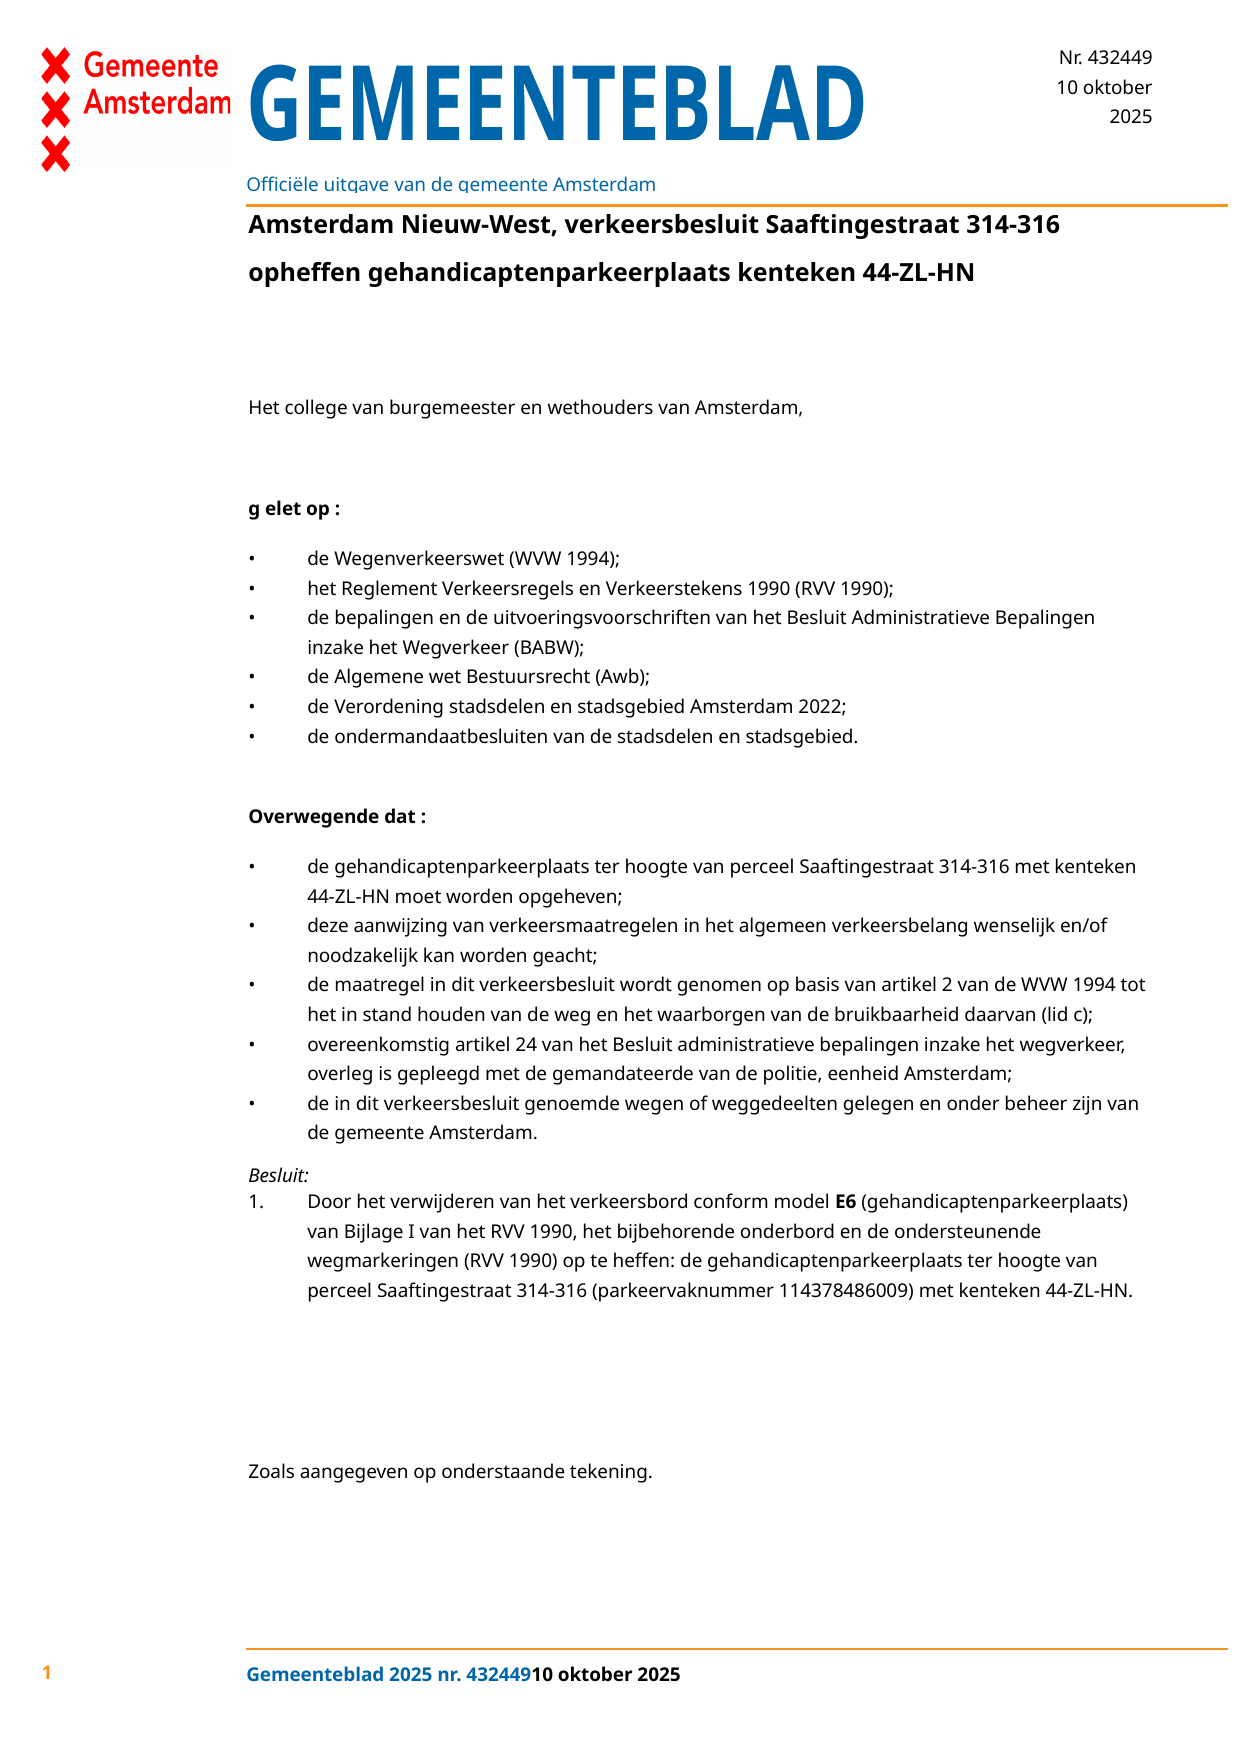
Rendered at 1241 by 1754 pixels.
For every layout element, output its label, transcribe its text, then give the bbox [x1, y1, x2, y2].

list het Reglement Verkeersregels en Verkeerstekens 1990 (RVV 1990); [248, 575, 1152, 601]
text Overwegende dat : [248, 803, 1152, 828]
list overeenkomstig artikel 24 van het Besluit administratieve bepalingen inzake het wegverkeer, overleg is gepleegd met de gemandateerde van de politie, eenheid Amsterdam; [248, 1031, 1152, 1086]
list de maatregel in dit verkeersbesluit wordt genomen op basis van artikel 2 van de WVW 1994 tot het in stand houden van de weg en het waarborgen van de bruikbaarheid daarvan (lid c); [248, 972, 1152, 1027]
text Zoals aangegeven op onderstaande tekening. [248, 1458, 1152, 1484]
picture [41, 47, 231, 172]
list de Wegenverkeerswet (WVW 1994); [248, 545, 1152, 571]
list de ondermandaatbesluiten van de stadsdelen en stadsgebied. [248, 723, 1152, 748]
text g elet op : [248, 495, 1152, 521]
text Besluit: [248, 1163, 1152, 1188]
list de gehandicaptenparkeerplaats ter hoogte van perceel Saaftingestraat 314-316 met kenteken 44-ZL-HN moet worden opgeheven; [248, 853, 1152, 908]
list de Algemene wet Bestuursrecht (Awb); [248, 664, 1152, 689]
list deze aanwijzing van verkeersmaatregelen in het algemeen verkeersbelang wenselijk en/of noodzakelijk kan worden geacht; [248, 912, 1152, 968]
text Het college van burgemeester en wethouders van Amsterdam, [248, 394, 1152, 420]
list de bepalingen en de uitvoeringsvoorschriften van het Besluit Administratieve Bepalingen inzake het Wegverkeer (BABW); [248, 604, 1152, 660]
list de in dit verkeersbesluit genoemde wegen of weggedeelten gelegen en onder beheer zijn van de gemeente Amsterdam. [248, 1090, 1152, 1145]
list de Verordening stadsdelen en stadsgebied Amsterdam 2022; [248, 693, 1152, 719]
list Door het verwijderen van het verkeersbord conform model E6 (gehandicaptenparkeerplaats) van Bijlage I van het RVV 1990, het bijbehorende onderbord en de ondersteunende wegmarkeringen (RVV 1990) op te heffen: de gehandicaptenparkeerplaats ter hoogte van perceel Saaftingestraat 314-316 (parkeervaknummer 114378486009) met kenteken 44-ZL-HN. [248, 1188, 1152, 1303]
text Amsterdam Nieuw-West, verkeersbesluit Saaftingestraat 314-316 opheffen gehandicaptenparkeerplaats kenteken 44-ZL-HN [248, 207, 1152, 288]
